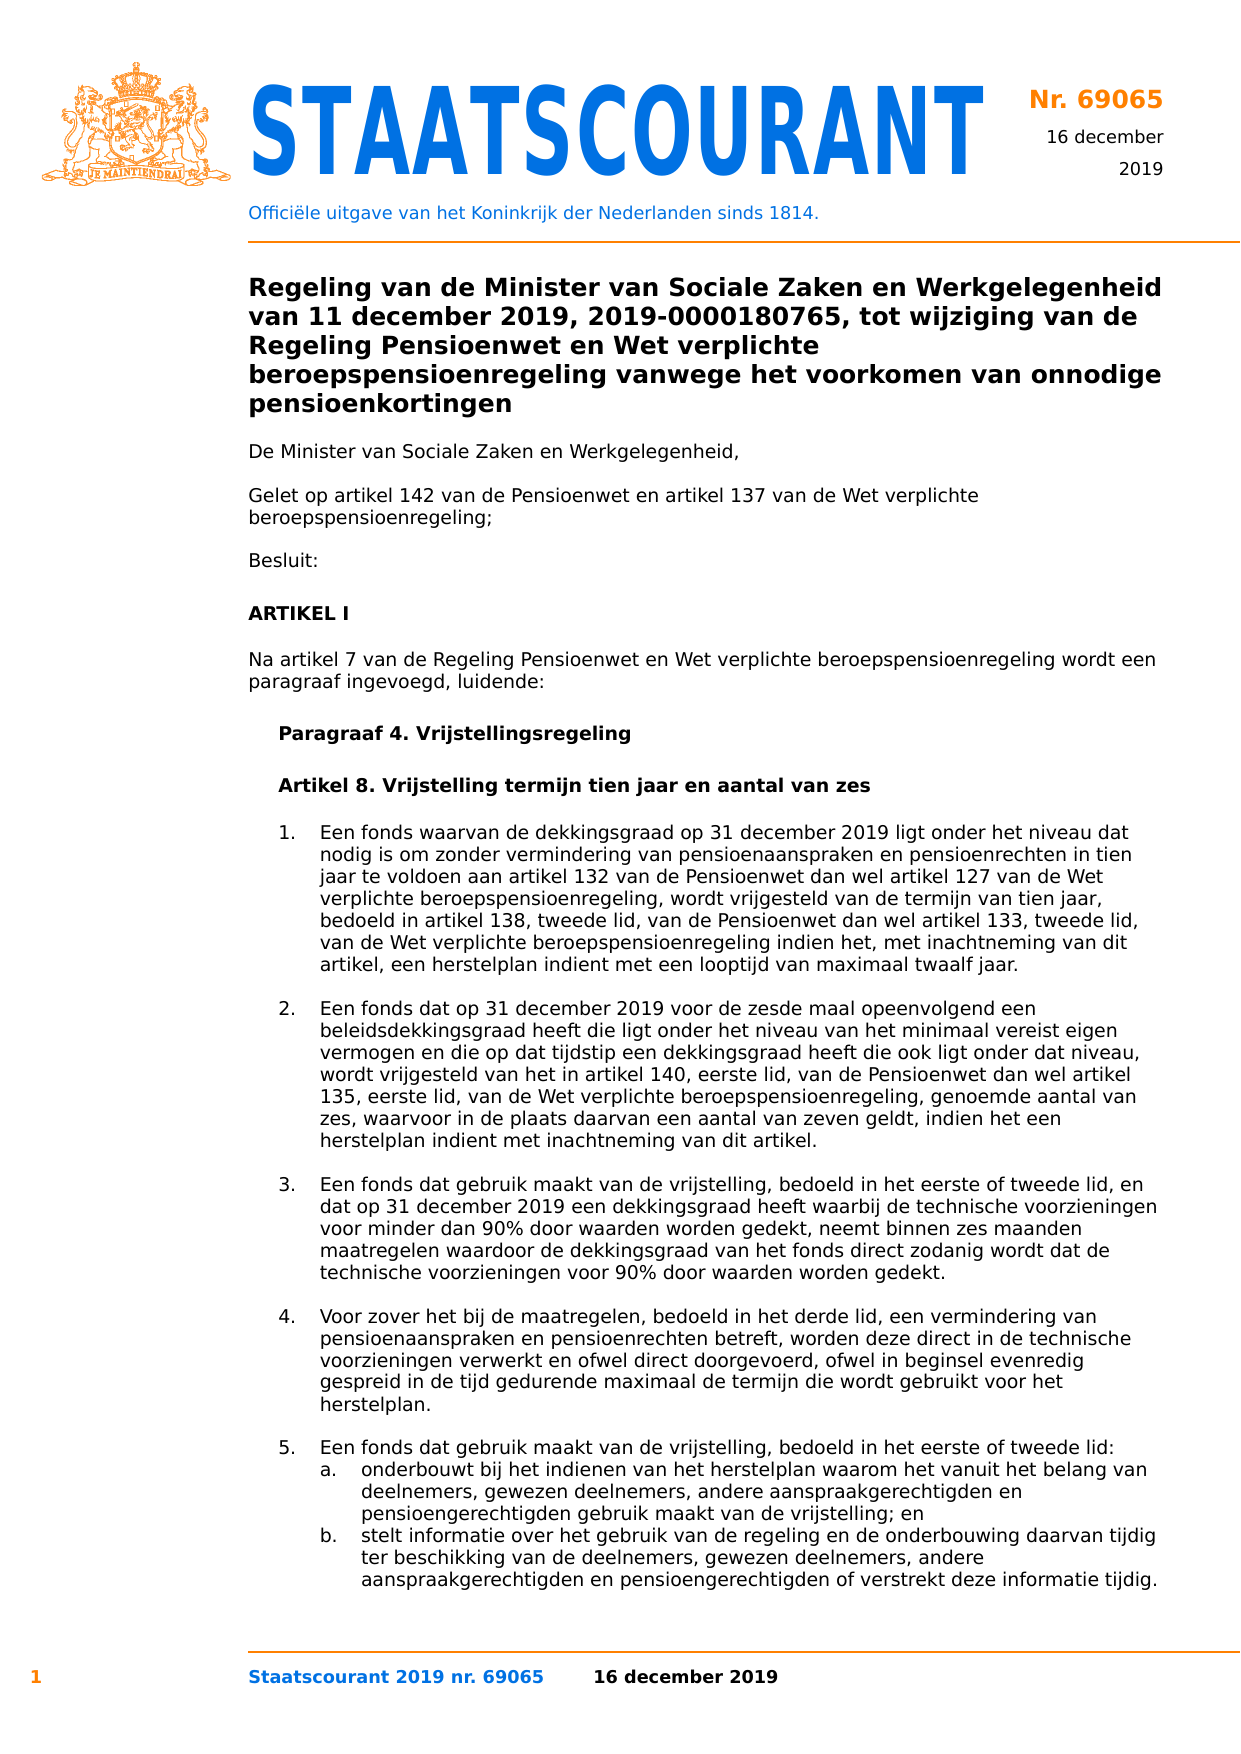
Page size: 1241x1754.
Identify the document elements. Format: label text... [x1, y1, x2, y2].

table_cell Officiële uitgave van het Koninkrijk der Nederlanden sinds 1814. [248, 203, 1240, 241]
text 1. Een fonds waarvan de dekkingsgraad op 31 december 2019 ligt onder het niveau dat nodig is om zonder vermindering van pensioenaanspraken en pensioenrechten in tien jaar te voldoen aan artikel 132 van de Pensioenwet dan wel artikel 127 van de Wet verplichte beroepspensioenregeling, wordt vrijgesteld van de termijn van tien jaar, bedoeld in artikel 138, tweede lid, van de Pensioenwet dan wel artikel 133, tweede lid, van de Wet verplichte beroepspensioenregeling indien het, met inachtneming van dit artikel, een herstelplan indient met een looptijd van maximaal twaalf jaar. [278, 822, 1163, 976]
table_cell 16 december [998, 121, 1240, 153]
subtitle Regeling van de Minister van Sociale Zaken en Werkgelegenheid van 11 december 2019, 2019-0000180765, tot wijziging van de Regeling Pensioenwet en Wet verplichte beroepspensioenregeling vanwege het voorkomen van onnodige pensioenkortingen [248, 273, 1163, 419]
text b. stelt informatie over het gebruik van de regeling en de onderbouwing daarvan tijdig ter beschikking van de deelnemers, gewezen deelnemers, andere aanspraakgerechtigden en pensioengerechtigden of verstrekt deze informatie tijdig. [319, 1525, 1163, 1591]
text Besluit: [248, 550, 1163, 572]
picture [41, 62, 231, 186]
text 4. Voor zover het bij de maatregelen, bedoeld in het derde lid, een vermindering van pensioenaanspraken en pensioenrechten betreft, worden deze direct in de technische voorzieningen verwerkt en ofwel direct doorgevoerd, ofwel in beginsel evenredig gespreid in de tijd gedurende maximaal de termijn die wordt gebruikt voor het herstelplan. [278, 1306, 1163, 1415]
text 2. Een fonds dat op 31 december 2019 voor de zesde maal opeenvolgend een beleidsdekkingsgraad heeft die ligt onder het niveau van het minimaal vereist eigen vermogen en die op dat tijdstip een dekkingsgraad heeft die ook ligt onder dat niveau, wordt vrijgesteld van het in artikel 140, eerste lid, van de Pensioenwet dan wel artikel 135, eerste lid, van de Wet verplichte beroepspensioenregeling, genoemde aantal van zes, waarvoor in de plaats daarvan een aantal van zeven geldt, indien het een herstelplan indient met inachtneming van dit artikel. [278, 998, 1163, 1152]
table_header Nr. 69065 [998, 62, 1240, 121]
text Gelet op artikel 142 van de Pensioenwet en artikel 137 van de Wet verplichte beroepspensioenregeling; [248, 484, 1163, 528]
subtitle ARTIKEL I [248, 602, 1163, 624]
text De Minister van Sociale Zaken en Werkgelegenheid, [248, 441, 1163, 463]
table_cell 2019 [998, 153, 1240, 203]
text a. onderbouwt bij het indienen van het herstelplan waarom het vanuit het belang van deelnemers, gewezen deelnemers, andere aanspraakgerechtigden en pensioengerechtigden gebruik maakt van de vrijstelling; en [319, 1459, 1163, 1525]
text Na artikel 7 van de Regeling Pensioenwet en Wet verplichte beroepspensioenregeling wordt een paragraaf ingevoegd, luidende: [248, 649, 1163, 693]
text 3. Een fonds dat gebruik maakt van de vrijstelling, bedoeld in het eerste of tweede lid, en dat op 31 december 2019 een dekkingsgraad heeft waarbij de technische voorzieningen voor minder dan 90% door waarden worden gedekt, neemt binnen zes maanden maatregelen waardoor de dekkingsgraad van het fonds direct zodanig wordt dat de technische voorzieningen voor 90% door waarden worden gedekt. [278, 1174, 1163, 1284]
subtitle Artikel 8. Vrijstelling termijn tien jaar en aantal van zes [278, 775, 1163, 797]
text 5. Een fonds dat gebruik maakt van de vrijstelling, bedoeld in het eerste of tweede lid: [278, 1437, 1163, 1459]
table_header STAATSCOURANT [248, 62, 998, 203]
subtitle Paragraaf 4. Vrijstellingsregeling [278, 723, 1163, 745]
table_header [25, 62, 248, 241]
